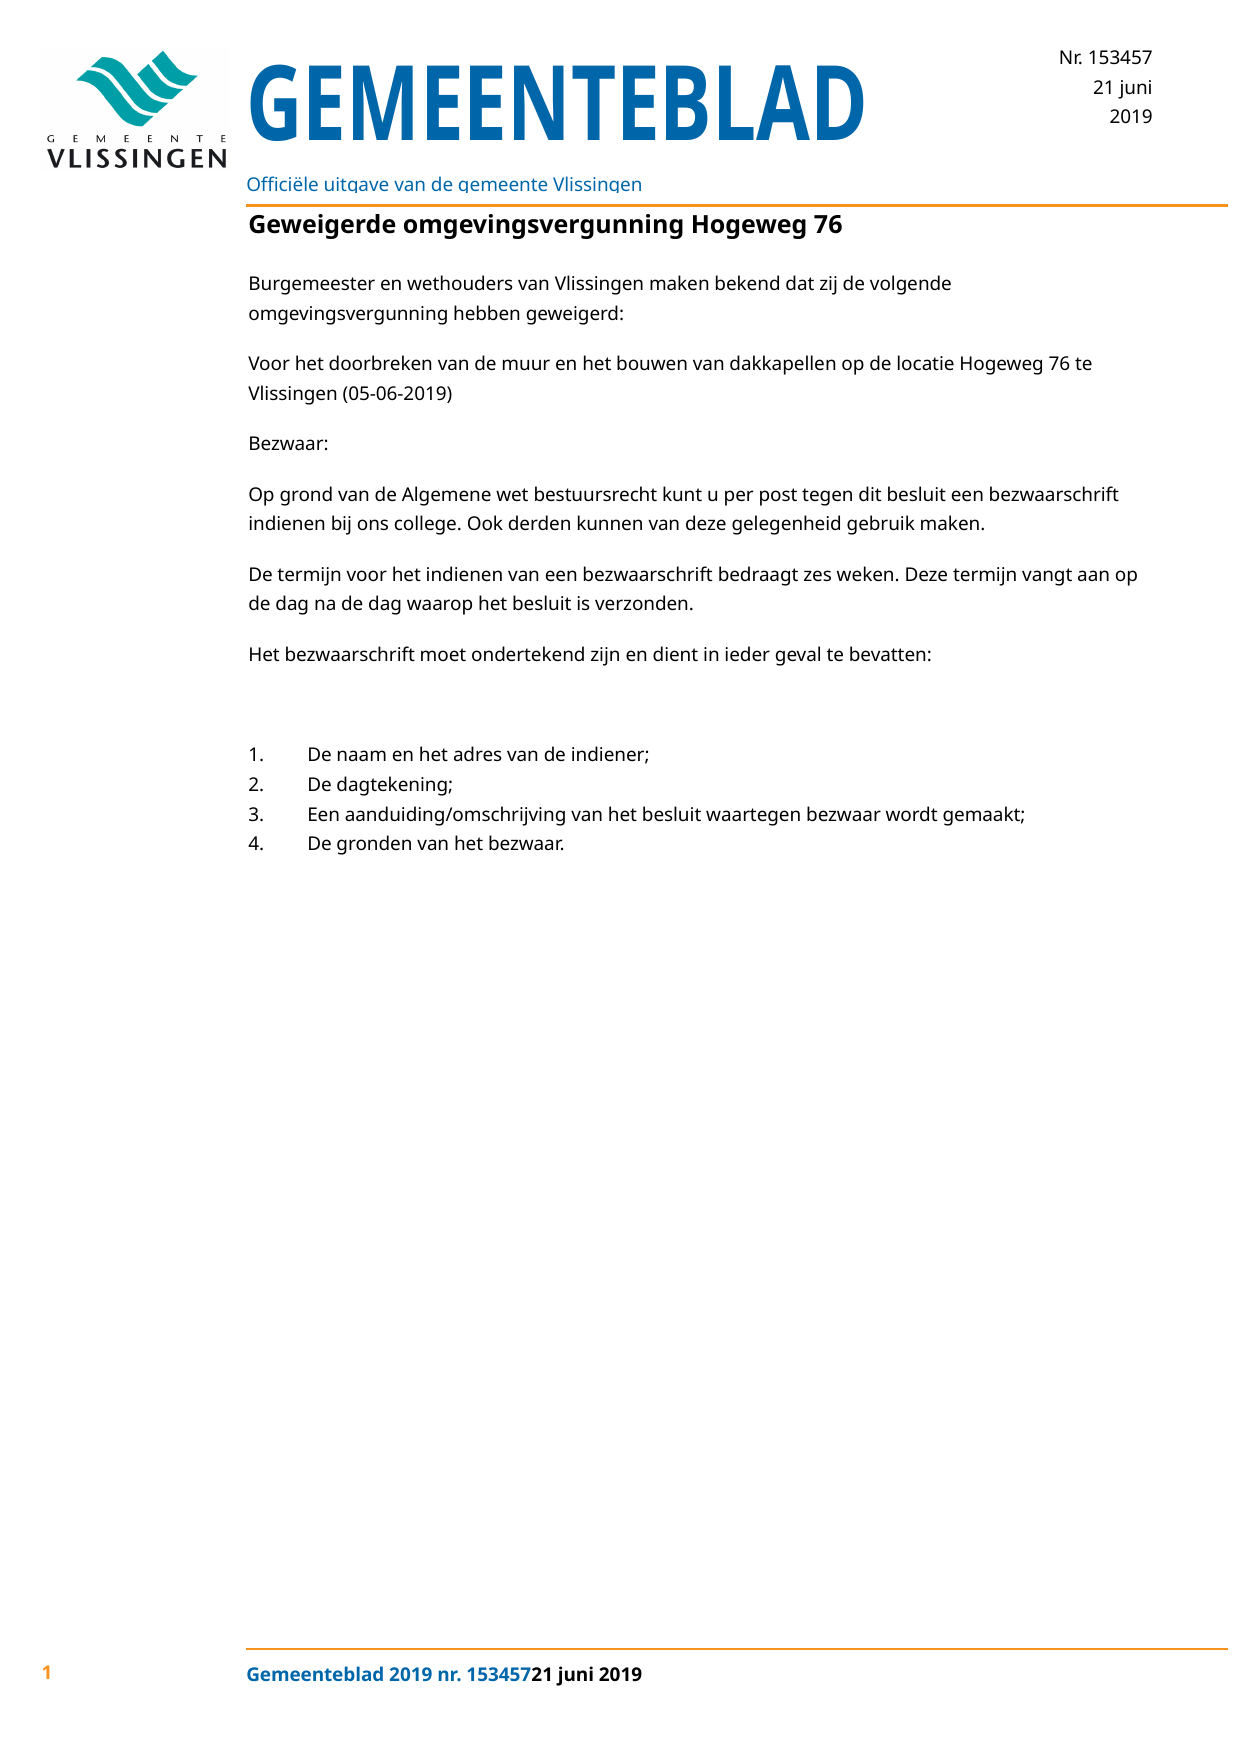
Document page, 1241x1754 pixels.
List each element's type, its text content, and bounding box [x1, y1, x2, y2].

list De dagtekening; [248, 771, 1152, 797]
list De gronden van het bezwaar. [248, 830, 1152, 856]
text Op grond van de Algemene wet bestuursrecht kunt u per post tegen dit besluit een bezwaarschrift indienen bij ons college. Ook derden kunnen van deze gelegenheid gebruik maken. [248, 481, 1152, 536]
list Een aanduiding/omschrijving van het besluit waartegen bezwaar wordt gemaakt; [248, 801, 1152, 826]
list De naam en het adres van de indiener; [248, 742, 1152, 767]
text De termijn voor het indienen van een bezwaarschrift bedraagt zes weken. Deze termijn vangt aan op de dag na de dag waarop het besluit is verzonden. [248, 561, 1152, 616]
text Het bezwaarschrift moet ondertekend zijn en dient in ieder geval te bevatten: [248, 641, 1152, 666]
text Geweigerde omgevingsvergunning Hogeweg 76 [248, 207, 1152, 241]
text Burgemeester en wethouders van Vlissingen maken bekend dat zij de volgende omgevingsvergunning hebben geweigerd: [248, 270, 1152, 326]
text Bezwaar: [248, 430, 1152, 456]
text Voor het doorbreken van de muur en het bouwen van dakkapellen op de locatie Hogeweg 76 te Vlissingen (05-06-2019) [248, 350, 1152, 406]
picture [41, 47, 231, 172]
